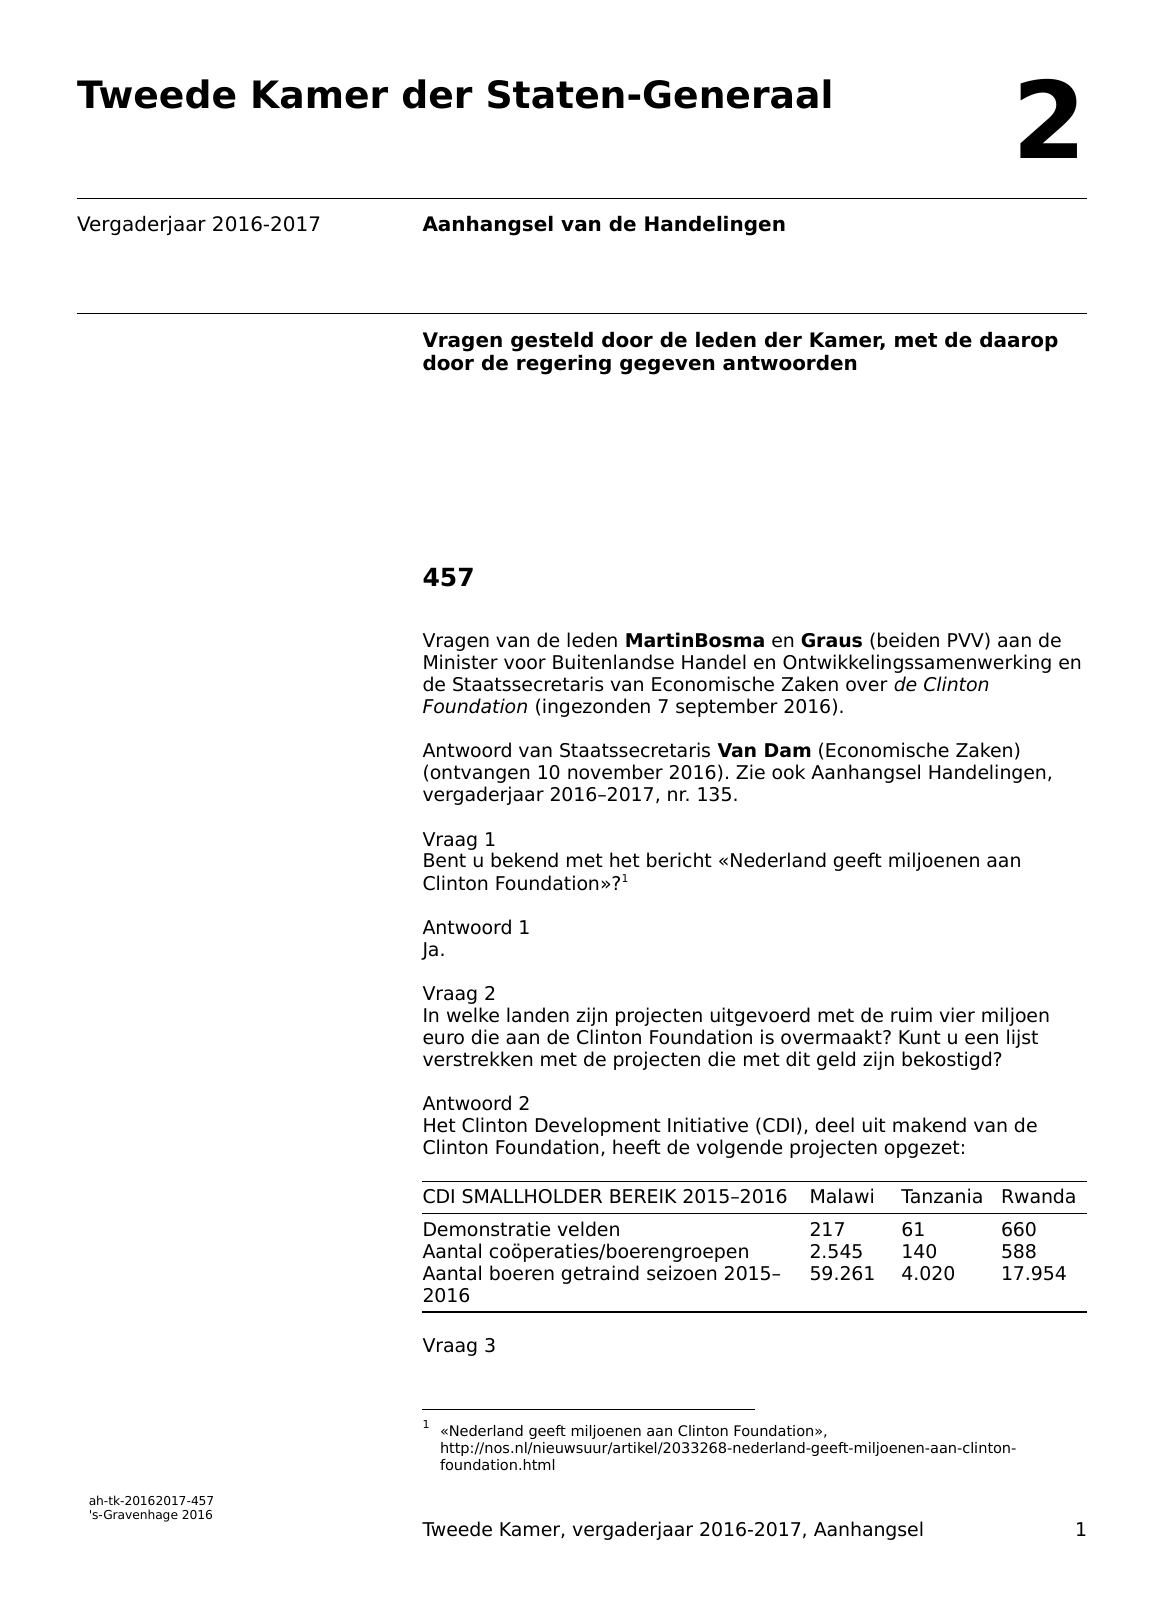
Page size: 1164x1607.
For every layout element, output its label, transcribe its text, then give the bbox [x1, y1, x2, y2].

table_cell 17.954 [995, 1263, 1087, 1311]
table_cell 4.020 [895, 1263, 995, 1311]
table_cell 217 [804, 1214, 895, 1241]
text Vraag 1 [422, 828, 1087, 850]
text Ja. [422, 938, 1087, 961]
text Bent u bekend met het bericht «Nederland geeft miljoenen aan Clinton Foundation»? [422, 850, 1087, 894]
text Het Clinton Development Initiative (CDI), deel uit makend van de Clinton Foundation, heeft de volgende projecten opgezet: [422, 1115, 1087, 1159]
text In welke landen zijn projecten uitgevoerd met de ruim vier miljoen euro die aan de Clinton Foundation is overmaakt? Kunt u een lijst verstrekken met de projecten die met dit geld zijn bekostigd? [422, 1005, 1087, 1071]
table_cell [77, 314, 422, 375]
text 457 [422, 563, 1087, 592]
table_cell Vergaderjaar 2016-2017 [77, 199, 422, 313]
table_header 2 [886, 59, 1087, 198]
table_cell 59.261 [804, 1263, 895, 1311]
table_cell 588 [995, 1241, 1087, 1263]
table_cell Aanhangsel van de Handelingen [422, 199, 1087, 313]
table_cell Vragen gesteld door de leden der Kamer, met de daarop door de regering gegeven antwoorden [422, 314, 1087, 375]
table_cell Demonstratie velden [422, 1214, 803, 1241]
text 's-Gravenhage 2016 [88, 1508, 323, 1522]
text Vragen van de leden MartinBosma en Graus (beiden PVV) aan de Minister voor Buitenlandse Handel en Ontwikkelingssamenwerking en de Staatssecretaris van Economische Zaken over de Clinton Foundation (ingezonden 7 september 2016). [422, 630, 1087, 718]
table_cell Aantal boeren getraind seizoen 2015–2016 [422, 1263, 803, 1311]
text Vraag 2 [422, 983, 1087, 1005]
text Vraag 3 [422, 1334, 1087, 1357]
table_header Malawi [804, 1182, 895, 1213]
text Antwoord van Staatssecretaris Van Dam (Economische Zaken) (ontvangen 10 november 2016). Zie ook Aanhangsel Handelingen, vergaderjaar 2016–2017, nr. 135. [422, 740, 1087, 806]
table_header Tanzania [895, 1182, 995, 1213]
table_cell 660 [995, 1214, 1087, 1241]
text Antwoord 1 [422, 917, 1087, 938]
text Antwoord 2 [422, 1093, 1087, 1115]
table_cell 2.545 [804, 1241, 895, 1263]
table_cell Aantal coöperaties/boerengroepen [422, 1241, 803, 1263]
table_cell 61 [895, 1214, 995, 1241]
text ah-tk-20162017-457 [88, 1494, 323, 1508]
table_cell 140 [895, 1241, 995, 1263]
text «Nederland geeft miljoenen aan Clinton Foundation», http://nos.nl/nieuwsuur/artikel/2033268-nederland-geeft-miljoenen-aan-clinton-foundation.html [422, 1418, 1087, 1474]
table_header Rwanda [995, 1182, 1087, 1213]
table_header CDI SMALLHOLDER BEREIK 2015–2016 [422, 1182, 803, 1213]
table_header Tweede Kamer der Staten-Generaal [77, 59, 886, 198]
